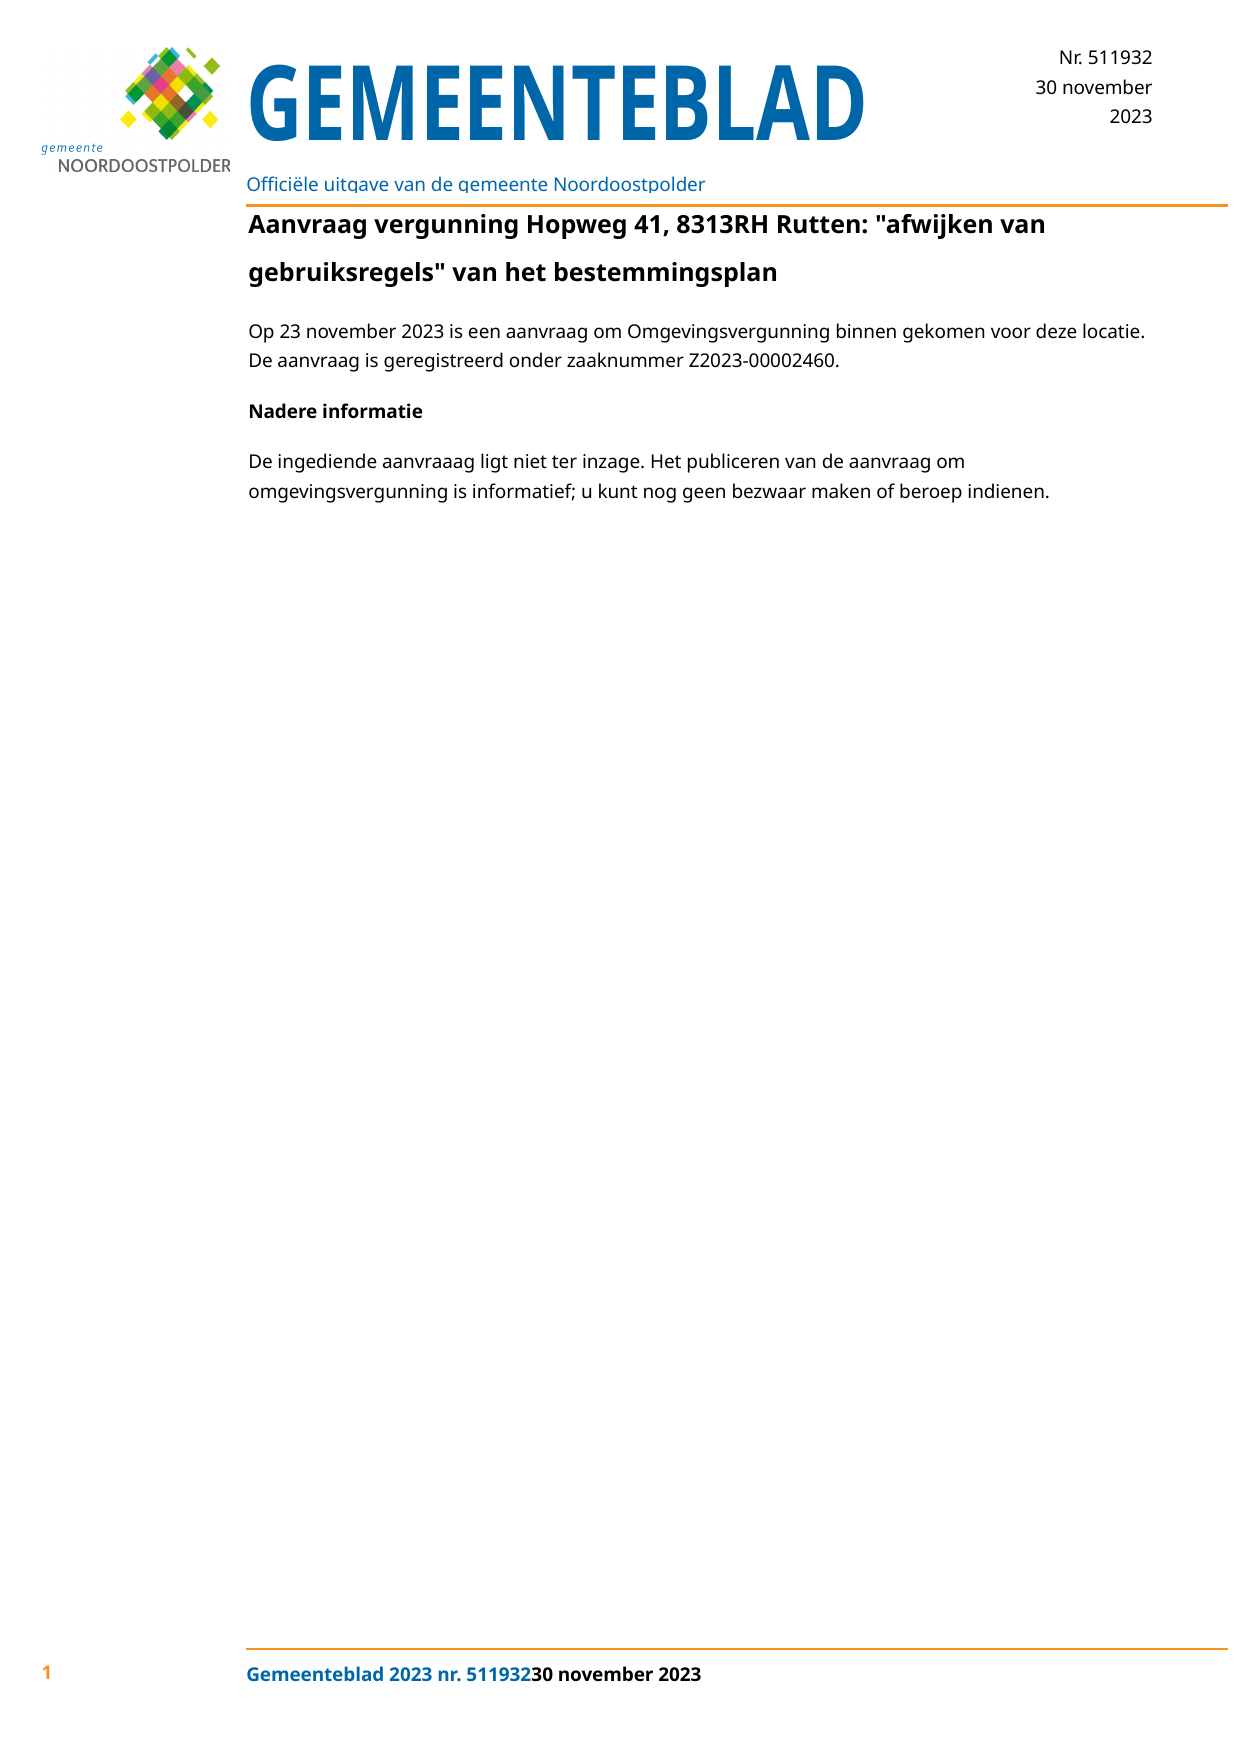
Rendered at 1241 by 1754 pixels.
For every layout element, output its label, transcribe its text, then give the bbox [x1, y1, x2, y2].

text Aanvraag vergunning Hopweg 41, 8313RH Rutten: "afwijken van gebruiksregels" van het bestemmingsplan [248, 207, 1152, 288]
picture [41, 47, 231, 172]
text De ingediende aanvraaag ligt niet ter inzage. Het publiceren van de aanvraag om omgevingsvergunning is informatief; u kunt nog geen bezwaar maken of beroep indienen. [248, 448, 1152, 504]
text Op 23 november 2023 is een aanvraag om Omgevingsvergunning binnen gekomen voor deze locatie. De aanvraag is geregistreerd onder zaaknummer Z2023-00002460. [248, 318, 1152, 373]
text Nadere informatie [248, 398, 1152, 424]
